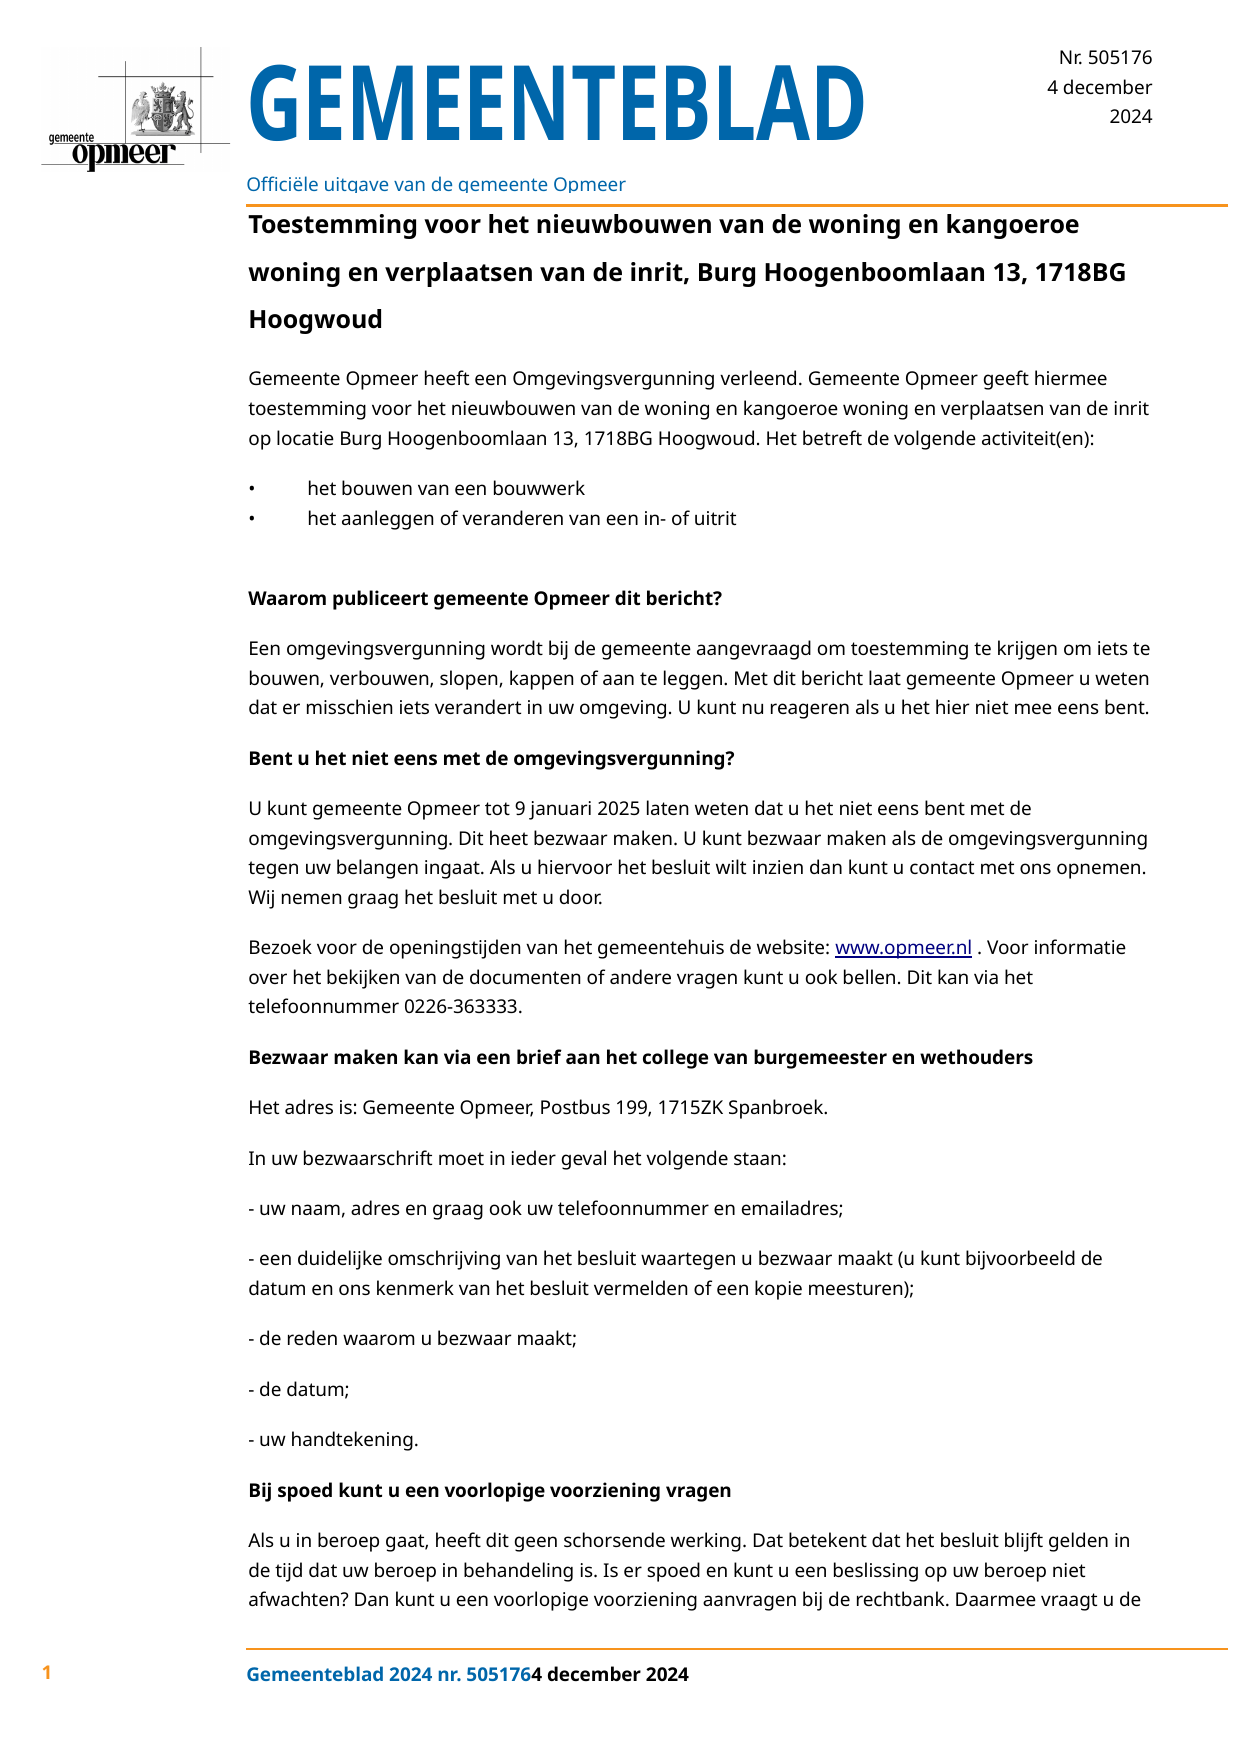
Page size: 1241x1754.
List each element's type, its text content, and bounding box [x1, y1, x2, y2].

text - uw handtekening. [248, 1426, 1152, 1452]
text Waarom publiceert gemeente Opmeer dit bericht? [248, 585, 1152, 610]
text Het adres is: Gemeente Opmeer, Postbus 199, 1715ZK Spanbroek. [248, 1094, 1152, 1120]
text - een duidelijke omschrijving van het besluit waartegen u bezwaar maakt (u kunt bijvoorbeeld de datum en ons kenmerk van het besluit vermelden of een kopie meesturen); [248, 1246, 1152, 1301]
text U kunt gemeente Opmeer tot 9 januari 2025 laten weten dat u het niet eens bent met de omgevingsvergunning. Dit heet bezwaar maken. U kunt bezwaar maken als de omgevingsvergunning tegen uw belangen ingaat. Als u hiervoor het besluit wilt inzien dan kunt u contact met ons opnemen. Wij nemen graag het besluit met u door. [248, 795, 1152, 909]
text Bent u het niet eens met de omgevingsvergunning? [248, 745, 1152, 770]
text Bij spoed kunt u een voorlopige voorziening vragen [248, 1477, 1152, 1502]
text Bezwaar maken kan via een brief aan het college van burgemeester en wethouders [248, 1044, 1152, 1069]
list het aanleggen of veranderen van een in- of uitrit [248, 505, 1152, 530]
picture [41, 47, 231, 172]
list het bouwen van een bouwwerk [248, 475, 1152, 501]
text - de datum; [248, 1376, 1152, 1402]
text In uw bezwaarschrift moet in ieder geval het volgende staan: [248, 1145, 1152, 1170]
text Bezoek voor de openingstijden van het gemeentehuis de website: www.opmeer.nl . Voor informatie over het bekijken van de documenten of andere vragen kunt u ook bellen. Dit kan via het telefoonnummer 0226-363333. [248, 934, 1152, 1019]
text Als u in beroep gaat, heeft dit geen schorsende werking. Dat betekent dat het besluit blijft gelden in de tijd dat uw beroep in behandeling is. Is er spoed en kunt u een beslissing op uw beroep niet afwachten? Dan kunt u een voorlopige voorziening aanvragen bij de rechtbank. Daarmee vraagt u de [248, 1527, 1152, 1612]
text - de reden waarom u bezwaar maakt; [248, 1326, 1152, 1351]
text Gemeente Opmeer heeft een Omgevingsvergunning verleend. Gemeente Opmeer geeft hiermee toestemming voor het nieuwbouwen van de woning en kangoeroe woning en verplaatsen van de inrit op locatie Burg Hoogenboomlaan 13, 1718BG Hoogwoud. Het betreft de volgende activiteit(en): [248, 366, 1152, 450]
text - uw naam, adres en graag ook uw telefoonnummer en emailadres; [248, 1195, 1152, 1221]
text Toestemming voor het nieuwbouwen van de woning en kangoeroe woning en verplaatsen van de inrit, Burg Hoogenboomlaan 13, 1718BG Hoogwoud [248, 207, 1152, 336]
text Een omgevingsvergunning wordt bij de gemeente aangevraagd om toestemming te krijgen om iets te bouwen, verbouwen, slopen, kappen of aan te leggen. Met dit bericht laat gemeente Opmeer u weten dat er misschien iets verandert in uw omgeving. U kunt nu reageren als u het hier niet mee eens bent. [248, 635, 1152, 720]
